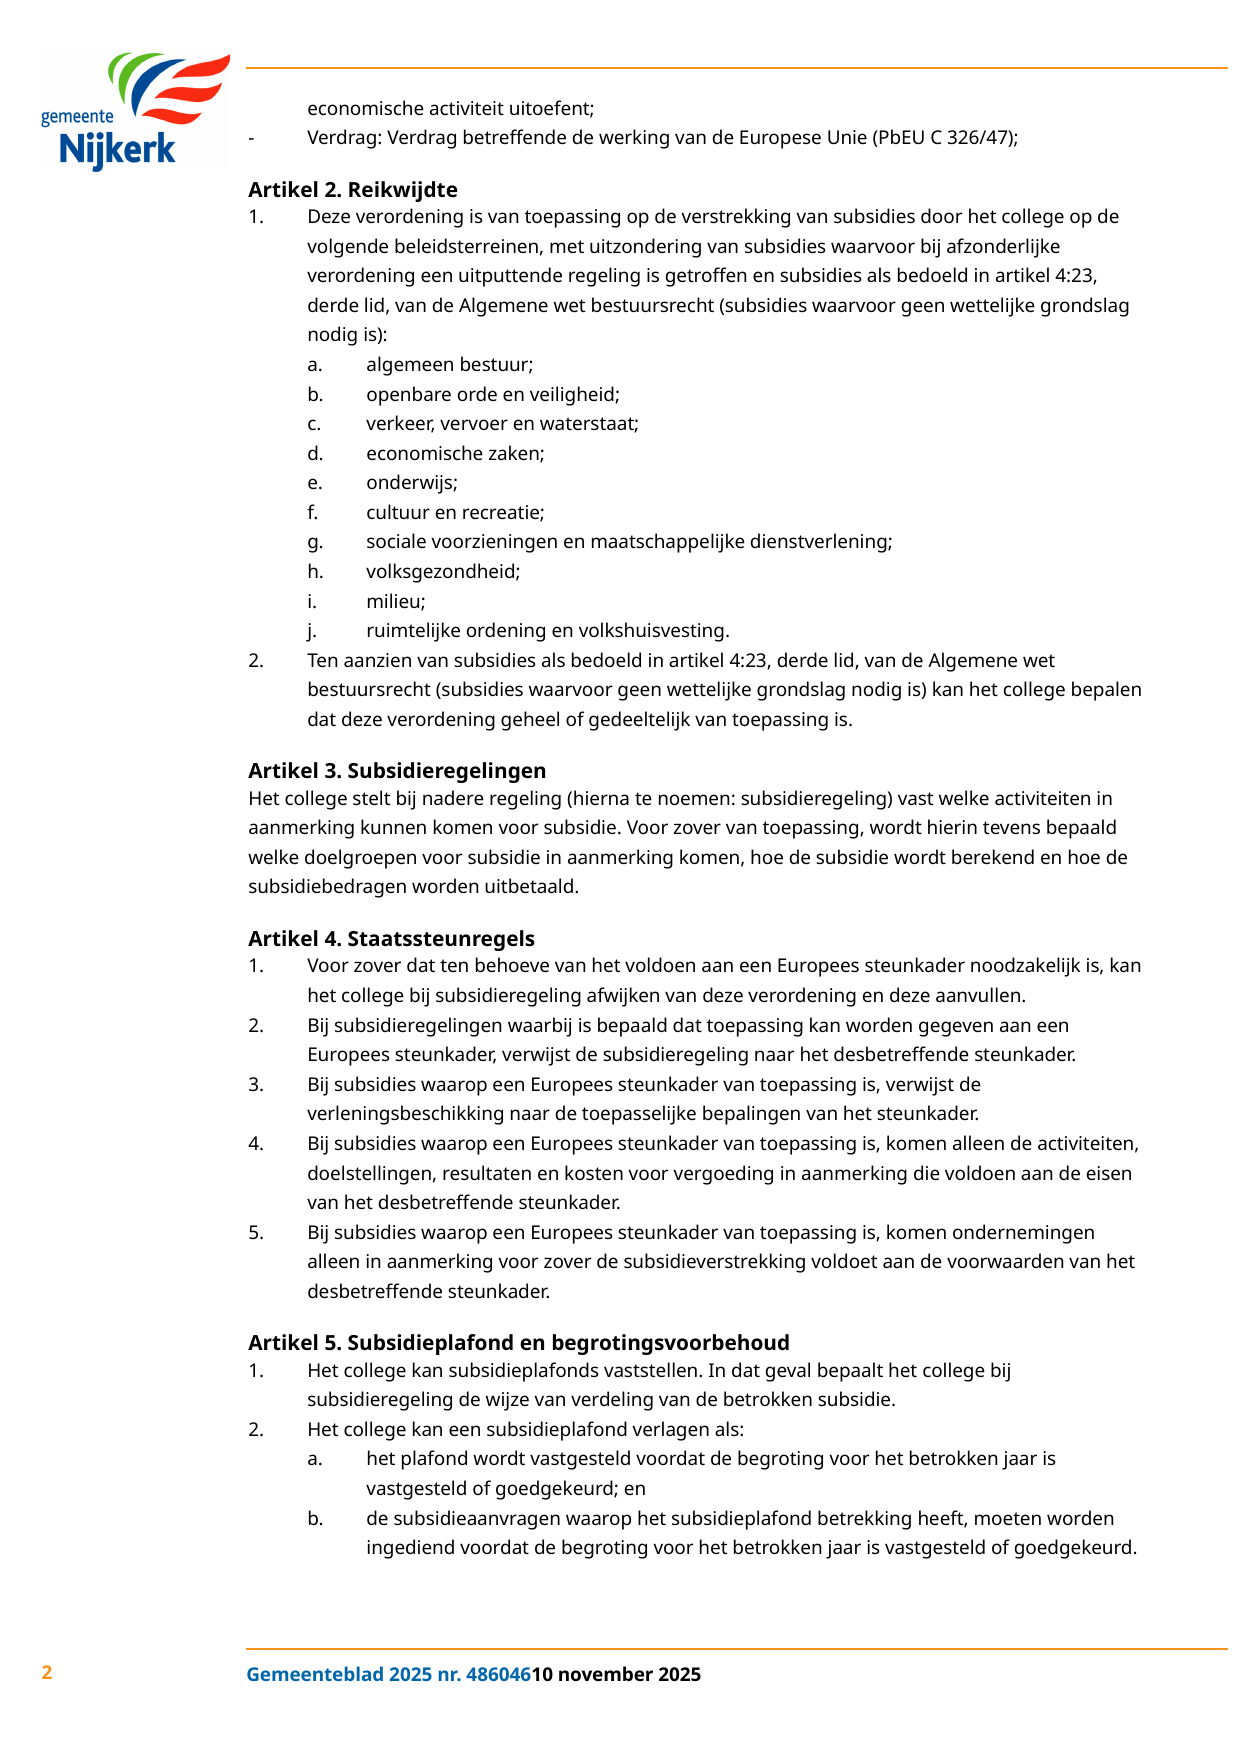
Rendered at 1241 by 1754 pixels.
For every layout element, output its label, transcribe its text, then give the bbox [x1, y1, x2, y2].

list Bij subsidies waarop een Europees steunkader van toepassing is, komen ondernemingen alleen in aanmerking voor zover de subsidieverstrekking voldoet aan de voorwaarden van het desbetreffende steunkader. [248, 1219, 1152, 1304]
list Voor zover dat ten behoeve van het voldoen aan een Europees steunkader noodzakelijk is, kan het college bij subsidieregeling afwijken van deze verordening en deze aanvullen. [248, 953, 1152, 1008]
list volksgezondheid; [307, 558, 1152, 584]
text Artikel 2. Reikwijdte [248, 175, 1152, 203]
list milieu; [307, 588, 1152, 613]
list ruimtelijke ordening en volkshuisvesting. [307, 617, 1152, 643]
picture [41, 47, 231, 172]
list het plafond wordt vastgesteld voordat de begroting voor het betrokken jaar is vastgesteld of goedgekeurd; en [307, 1446, 1152, 1501]
list Bij subsidies waarop een Europees steunkader van toepassing is, verwijst de verleningsbeschikking naar de toepasselijke bepalingen van het steunkader. [248, 1071, 1152, 1126]
list Het college kan een subsidieplafond verlagen als: [248, 1416, 1152, 1442]
list economische activiteit uitoefent; [248, 95, 1152, 121]
list Het college kan subsidieplafonds vaststellen. In dat geval bepaalt het college bij subsidieregeling de wijze van verdeling van de betrokken subsidie. [248, 1357, 1152, 1412]
list algemeen bestuur; [307, 351, 1152, 377]
list cultuur en recreatie; [307, 499, 1152, 525]
list economische zaken; [307, 440, 1152, 466]
text Artikel 4. Staatssteunregels [248, 924, 1152, 953]
list Bij subsidieregelingen waarbij is bepaald dat toepassing kan worden gegeven aan een Europees steunkader, verwijst de subsidieregeling naar het desbetreffende steunkader. [248, 1012, 1152, 1067]
list verkeer, vervoer en waterstaat; [307, 410, 1152, 436]
text Artikel 5. Subsidieplafond en begrotingsvoorbehoud [248, 1328, 1152, 1357]
text Artikel 3. Subsidieregelingen [248, 757, 1152, 785]
list Bij subsidies waarop een Europees steunkader van toepassing is, komen alleen de activiteiten, doelstellingen, resultaten en kosten voor vergoeding in aanmerking die voldoen aan de eisen van het desbetreffende steunkader. [248, 1130, 1152, 1215]
list openbare orde en veiligheid; [307, 381, 1152, 406]
list Verdrag: Verdrag betreffende de werking van de Europese Unie (PbEU C 326/47); [248, 124, 1152, 150]
list onderwijs; [307, 469, 1152, 495]
list Ten aanzien van subsidies als bedoeld in artikel 4:23, derde lid, van de Algemene wet bestuursrecht (subsidies waarvoor geen wettelijke grondslag nodig is) kan het college bepalen dat deze verordening geheel of gedeeltelijk van toepassing is. [248, 647, 1152, 732]
text Het college stelt bij nadere regeling (hierna te noemen: subsidieregeling) vast welke activiteiten in aanmerking kunnen komen voor subsidie. Voor zover van toepassing, wordt hierin tevens bepaald welke doelgroepen voor subsidie in aanmerking komen, hoe de subsidie wordt berekend en hoe de subsidiebedragen worden uitbetaald. [248, 785, 1152, 899]
list Deze verordening is van toepassing op de verstrekking van subsidies door het college op de volgende beleidsterreinen, met uitzondering van subsidies waarvoor bij afzonderlijke verordening een uitputtende regeling is getroffen en subsidies als bedoeld in artikel 4:23, derde lid, van de Algemene wet bestuursrecht (subsidies waarvoor geen wettelijke grondslag nodig is): [248, 203, 1152, 347]
list sociale voorzieningen en maatschappelijke dienstverlening; [307, 529, 1152, 554]
list de subsidieaanvragen waarop het subsidieplafond betrekking heeft, moeten worden ingediend voordat de begroting voor het betrokken jaar is vastgesteld of goedgekeurd. [307, 1505, 1152, 1560]
